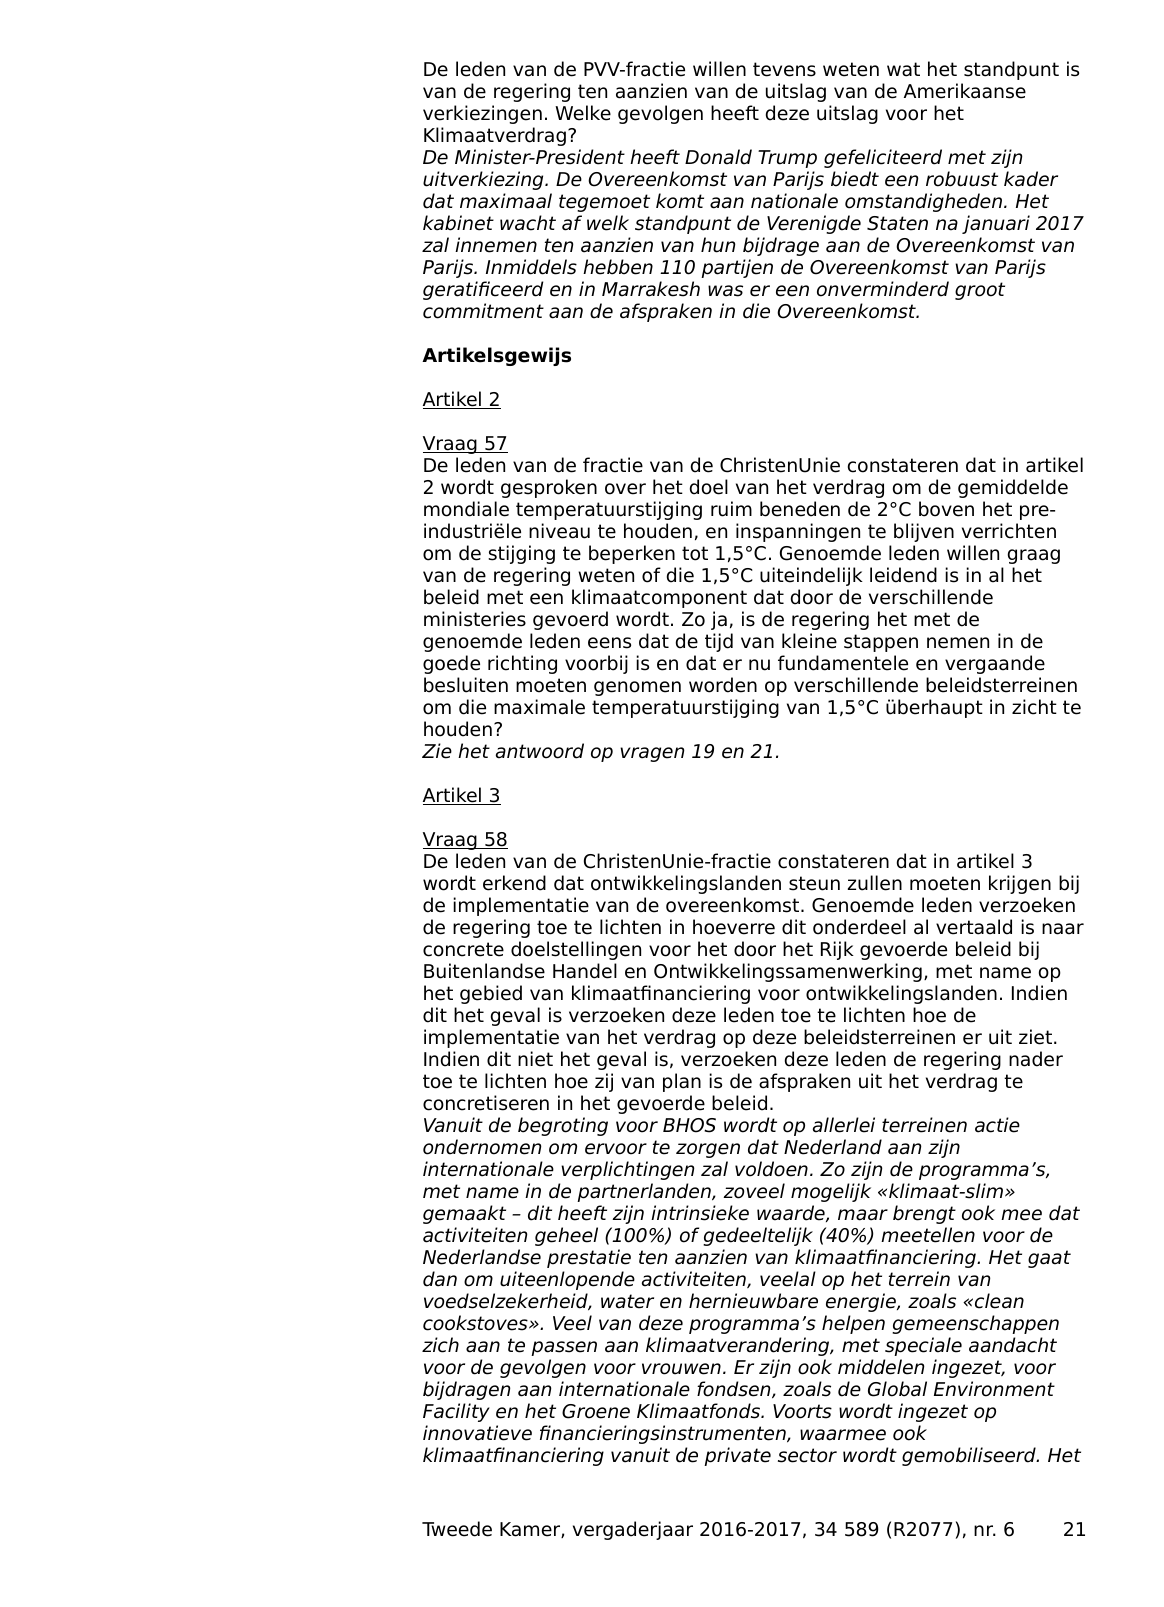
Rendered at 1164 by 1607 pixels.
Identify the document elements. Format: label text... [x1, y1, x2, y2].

text De leden van de fractie van de ChristenUnie constateren dat in artikel 2 wordt gesproken over het doel van het verdrag om de gemiddelde mondiale temperatuurstijging ruim beneden de 2°C boven het pre-industriële niveau te houden, en inspanningen te blijven verrichten om de stijging te beperken tot 1,5°C. Genoemde leden willen graag van de regering weten of die 1,5°C uiteindelijk leidend is in al het beleid met een klimaatcomponent dat door de verschillende ministeries gevoerd wordt. Zo ja, is de regering het met de genoemde leden eens dat de tijd van kleine stappen nemen in de goede richting voorbij is en dat er nu fundamentele en vergaande besluiten moeten genomen worden op verschillende beleidsterreinen om die maximale temperatuurstijging van 1,5°C überhaupt in zicht te houden? [422, 455, 1087, 741]
text De Minister-President heeft Donald Trump gefeliciteerd met zijn uitverkiezing. De Overeenkomst van Parijs biedt een robuust kader dat maximaal tegemoet komt aan nationale omstandigheden. Het kabinet wacht af welk standpunt de Verenigde Staten na januari 2017 zal innemen ten aanzien van hun bijdrage aan de Overeenkomst van Parijs. Inmiddels hebben 110 partijen de Overeenkomst van Parijs geratificeerd en in Marrakesh was er een onverminderd groot commitment aan de afspraken in die Overeenkomst. [422, 147, 1087, 323]
text Artikel 3 [422, 785, 1087, 807]
text De leden van de ChristenUnie-fractie constateren dat in artikel 3 wordt erkend dat ontwikkelingslanden steun zullen moeten krijgen bij de implementatie van de overeenkomst. Genoemde leden verzoeken de regering toe te lichten in hoeverre dit onderdeel al vertaald is naar concrete doelstellingen voor het door het Rijk gevoerde beleid bij Buitenlandse Handel en Ontwikkelingssamenwerking, met name op het gebied van klimaatfinanciering voor ontwikkelingslanden. Indien dit het geval is verzoeken deze leden toe te lichten hoe de implementatie van het verdrag op deze beleidsterreinen er uit ziet. Indien dit niet het geval is, verzoeken deze leden de regering nader toe te lichten hoe zij van plan is de afspraken uit het verdrag te concretiseren in het gevoerde beleid. [422, 851, 1087, 1115]
text Vraag 57 [422, 433, 1087, 455]
text Artikel 2 [422, 389, 1087, 411]
text Zie het antwoord op vragen 19 en 21. [422, 741, 1087, 763]
subtitle Artikelsgewijs [422, 345, 1087, 367]
text Vanuit de begroting voor BHOS wordt op allerlei terreinen actie ondernomen om ervoor te zorgen dat Nederland aan zijn internationale verplichtingen zal voldoen. Zo zijn de programma’s, met name in de partnerlanden, zoveel mogelijk «klimaat-slim» gemaakt – dit heeft zijn intrinsieke waarde, maar brengt ook mee dat activiteiten geheel (100%) of gedeeltelijk (40%) meetellen voor de Nederlandse prestatie ten aanzien van klimaatfinanciering. Het gaat dan om uiteenlopende activiteiten, veelal op het terrein van voedselzekerheid, water en hernieuwbare energie, zoals «clean cookstoves». Veel van deze programma’s helpen gemeenschappen zich aan te passen aan klimaatverandering, met speciale aandacht voor de gevolgen voor vrouwen. Er zijn ook middelen ingezet, voor bijdragen aan internationale fondsen, zoals de Global Environment Facility en het Groene Klimaatfonds. Voorts wordt ingezet op innovatieve financieringsinstrumenten, waarmee ook klimaatfinanciering vanuit de private sector wordt gemobiliseerd. Het [422, 1115, 1087, 1467]
text De leden van de PVV-fractie willen tevens weten wat het standpunt is van de regering ten aanzien van de uitslag van de Amerikaanse verkiezingen. Welke gevolgen heeft deze uitslag voor het Klimaatverdrag? [422, 59, 1087, 147]
text Vraag 58 [422, 829, 1087, 851]
